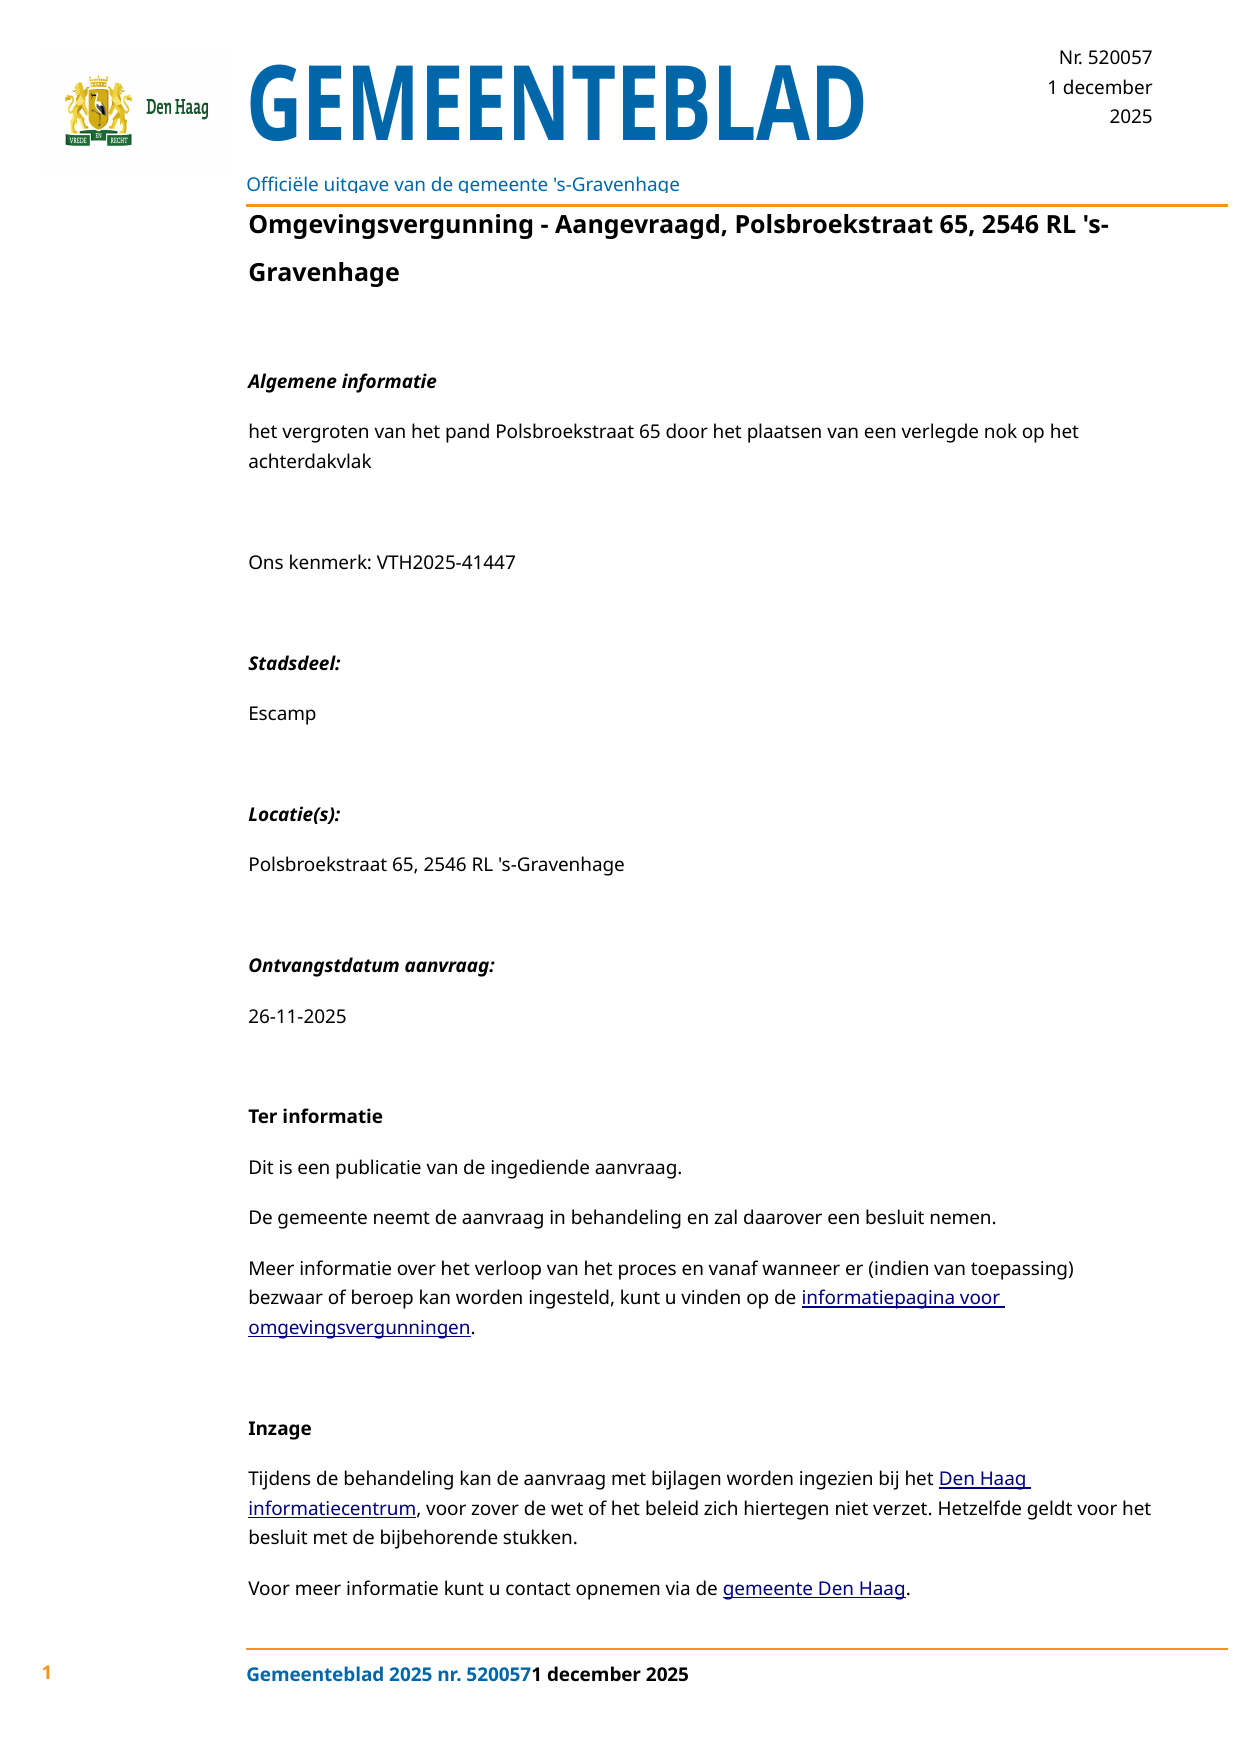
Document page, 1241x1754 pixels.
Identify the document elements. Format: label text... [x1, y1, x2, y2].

text Escamp [248, 700, 1152, 726]
text Locatie(s): [248, 801, 1152, 827]
text Meer informatie over het verloop van het proces en vanaf wanneer er (indien van toepassing) bezwaar of beroep kan worden ingesteld, kunt u vinden op de informatiepagina voor omgevingsvergunningen. [248, 1255, 1152, 1340]
text het vergroten van het pand Polsbroekstraat 65 door het plaatsen van een verlegde nok op het achterdakvlak [248, 419, 1152, 474]
text Stadsdeel: [248, 650, 1152, 676]
text Polsbroekstraat 65, 2546 RL 's-Gravenhage [248, 852, 1152, 877]
text Dit is een publicatie van de ingediende aanvraag. [248, 1154, 1152, 1180]
text Omgevingsvergunning - Aangevraagd, Polsbroekstraat 65, 2546 RL 's-Gravenhage [248, 207, 1152, 288]
text Voor meer informatie kunt u contact opnemen via de gemeente Den Haag. [248, 1575, 1152, 1601]
text De gemeente neemt de aanvraag in behandeling en zal daarover een besluit nemen. [248, 1204, 1152, 1230]
text Algemene informatie [248, 368, 1152, 394]
text Tijdens de behandeling kan de aanvraag met bijlagen worden ingezien bij het Den Haag informatiecentrum, voor zover de wet of het beleid zich hiertegen niet verzet. Hetzelfde geldt voor het besluit met de bijbehorende stukken. [248, 1465, 1152, 1550]
picture [41, 47, 231, 172]
text Ons kenmerk: VTH2025-41447 [248, 549, 1152, 575]
text Ontvangstdatum aanvraag: [248, 952, 1152, 978]
text Ter informatie [248, 1104, 1152, 1129]
text Inzage [248, 1415, 1152, 1441]
text 26-11-2025 [248, 1003, 1152, 1029]
